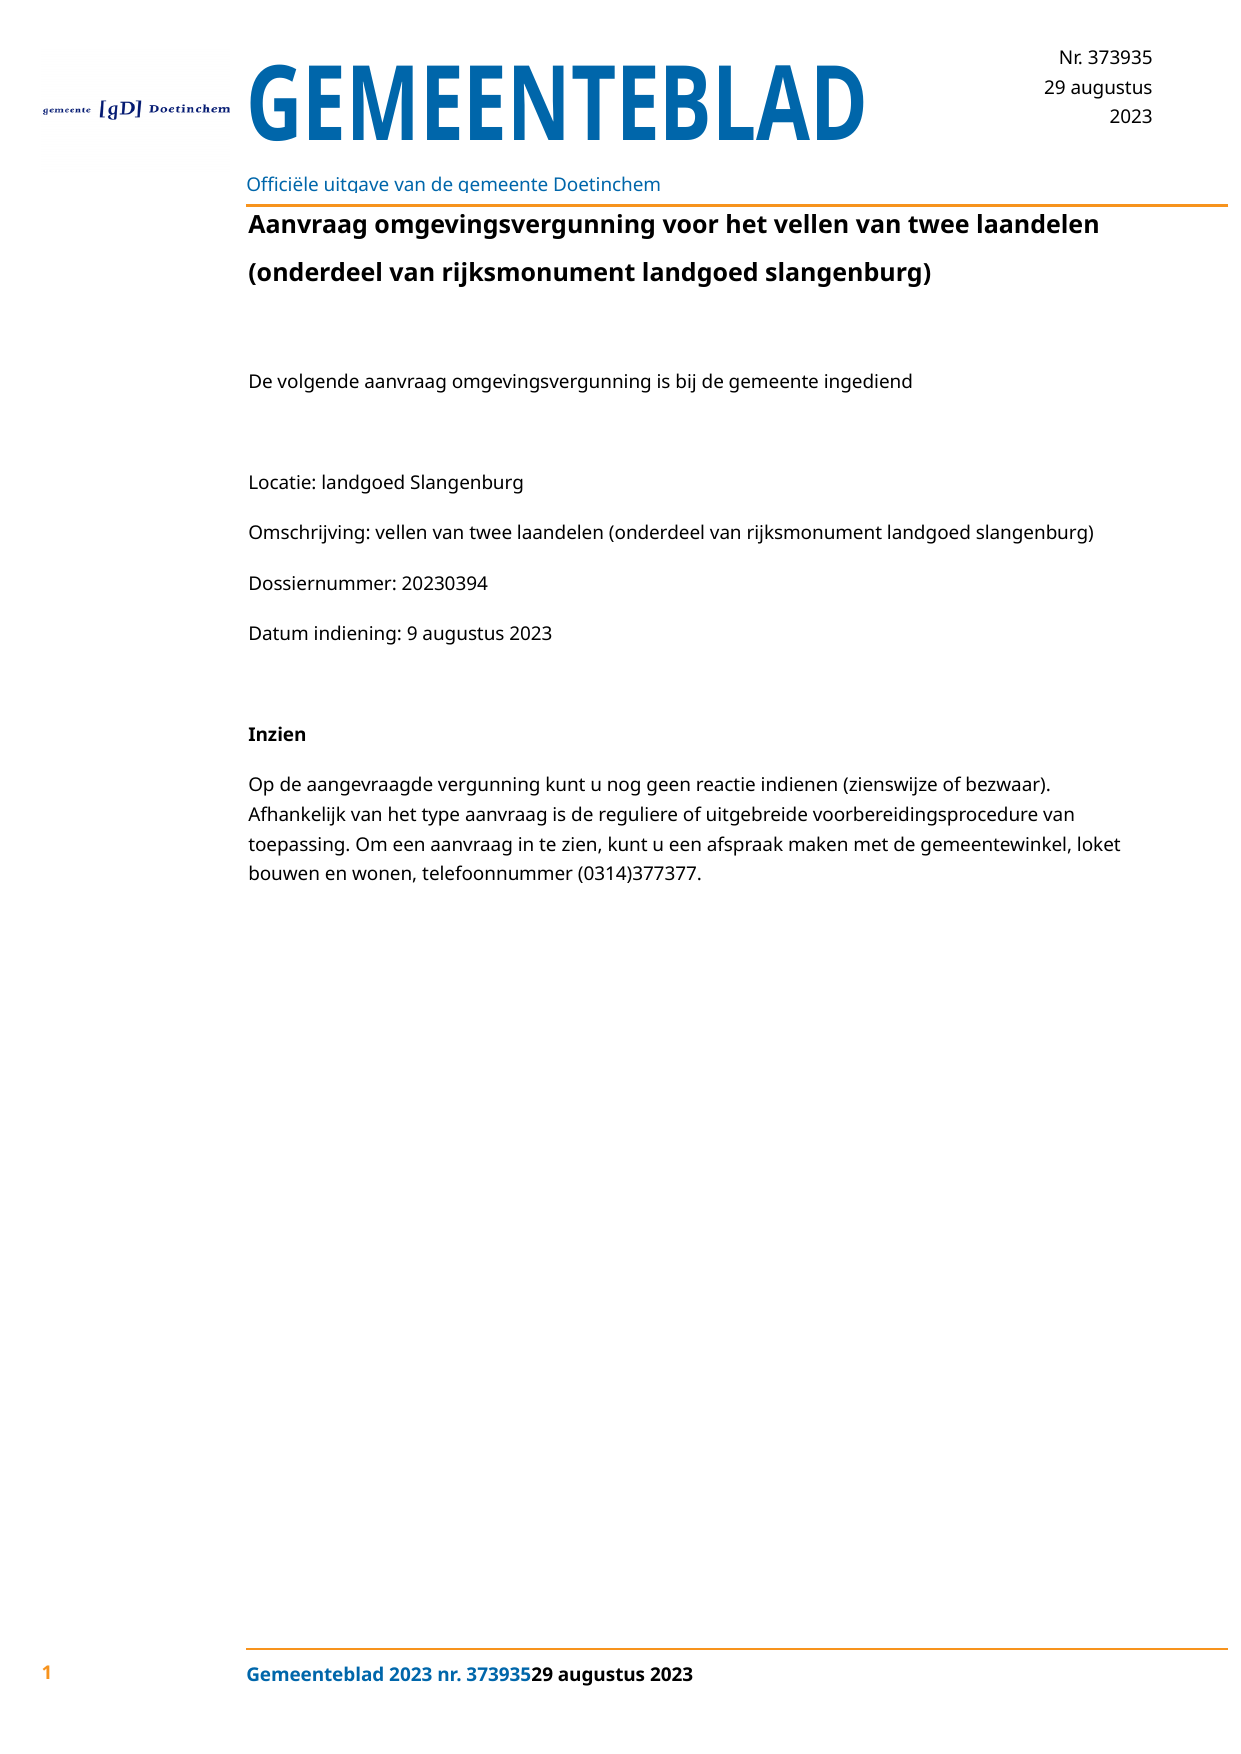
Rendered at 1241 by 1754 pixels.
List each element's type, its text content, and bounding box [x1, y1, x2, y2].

text Locatie: landgoed Slangenburg [248, 469, 1152, 495]
text Inzien [248, 721, 1152, 747]
text Datum indiening: 9 augustus 2023 [248, 620, 1152, 646]
picture [41, 47, 231, 172]
text Aanvraag omgevingsvergunning voor het vellen van twee laandelen (onderdeel van rijksmonument landgoed slangenburg) [248, 207, 1152, 288]
text Dossiernummer: 20230394 [248, 570, 1152, 596]
text De volgende aanvraag omgevingsvergunning is bij de gemeente ingediend [248, 368, 1152, 394]
text Op de aangevraagde vergunning kunt u nog geen reactie indienen (zienswijze of bezwaar). Afhankelijk van het type aanvraag is de reguliere of uitgebreide voorbereidingsprocedure van toepassing. Om een aanvraag in te zien, kunt u een afspraak maken met de gemeentewinkel, loket bouwen en wonen, telefoonnummer (0314)377377. [248, 772, 1152, 886]
text Omschrijving: vellen van twee laandelen (onderdeel van rijksmonument landgoed slangenburg) [248, 519, 1152, 545]
